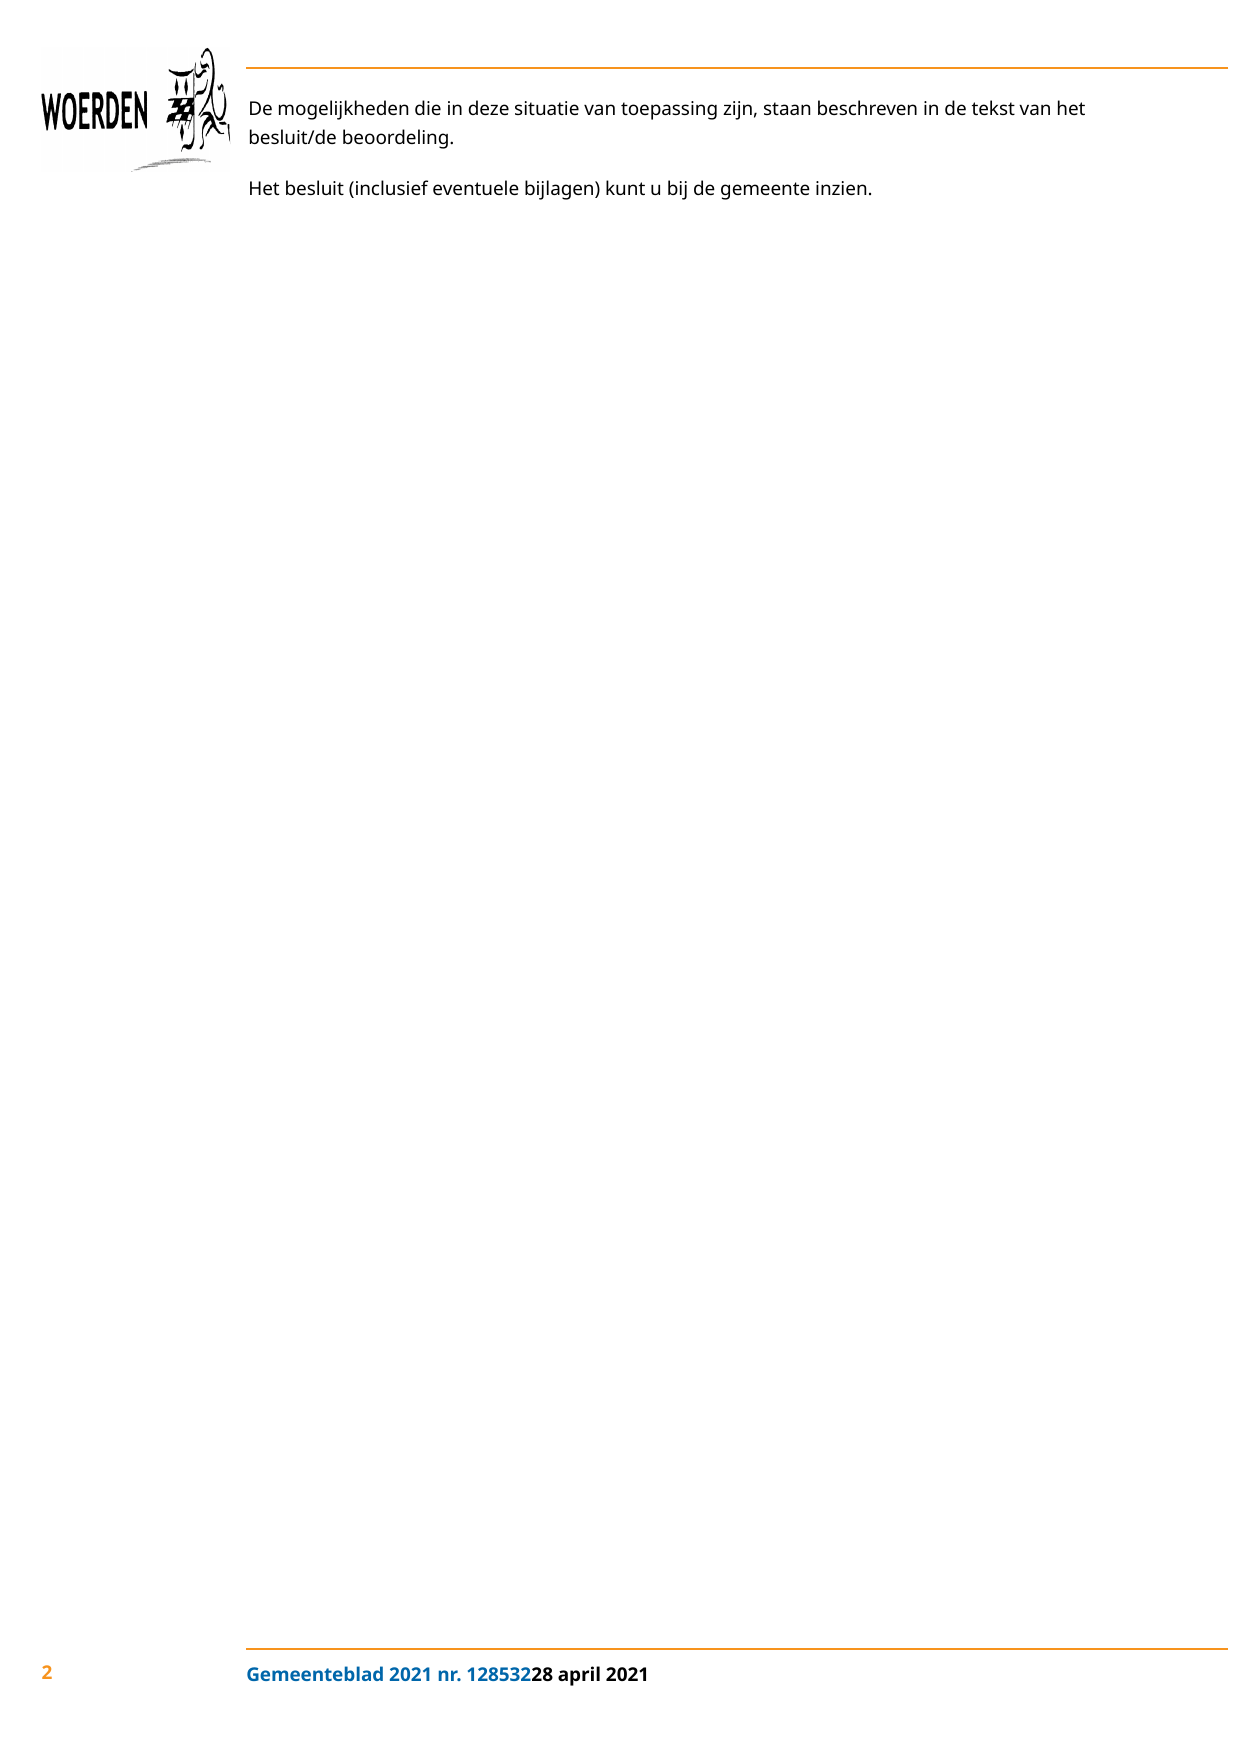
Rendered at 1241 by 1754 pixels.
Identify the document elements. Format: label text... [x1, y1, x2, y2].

text De mogelijkheden die in deze situatie van toepassing zijn, staan beschreven in de tekst van het besluit/de beoordeling. [248, 95, 1152, 150]
text Het besluit (inclusief eventuele bijlagen) kunt u bij de gemeente inzien. [248, 175, 1152, 201]
picture [41, 47, 231, 172]
